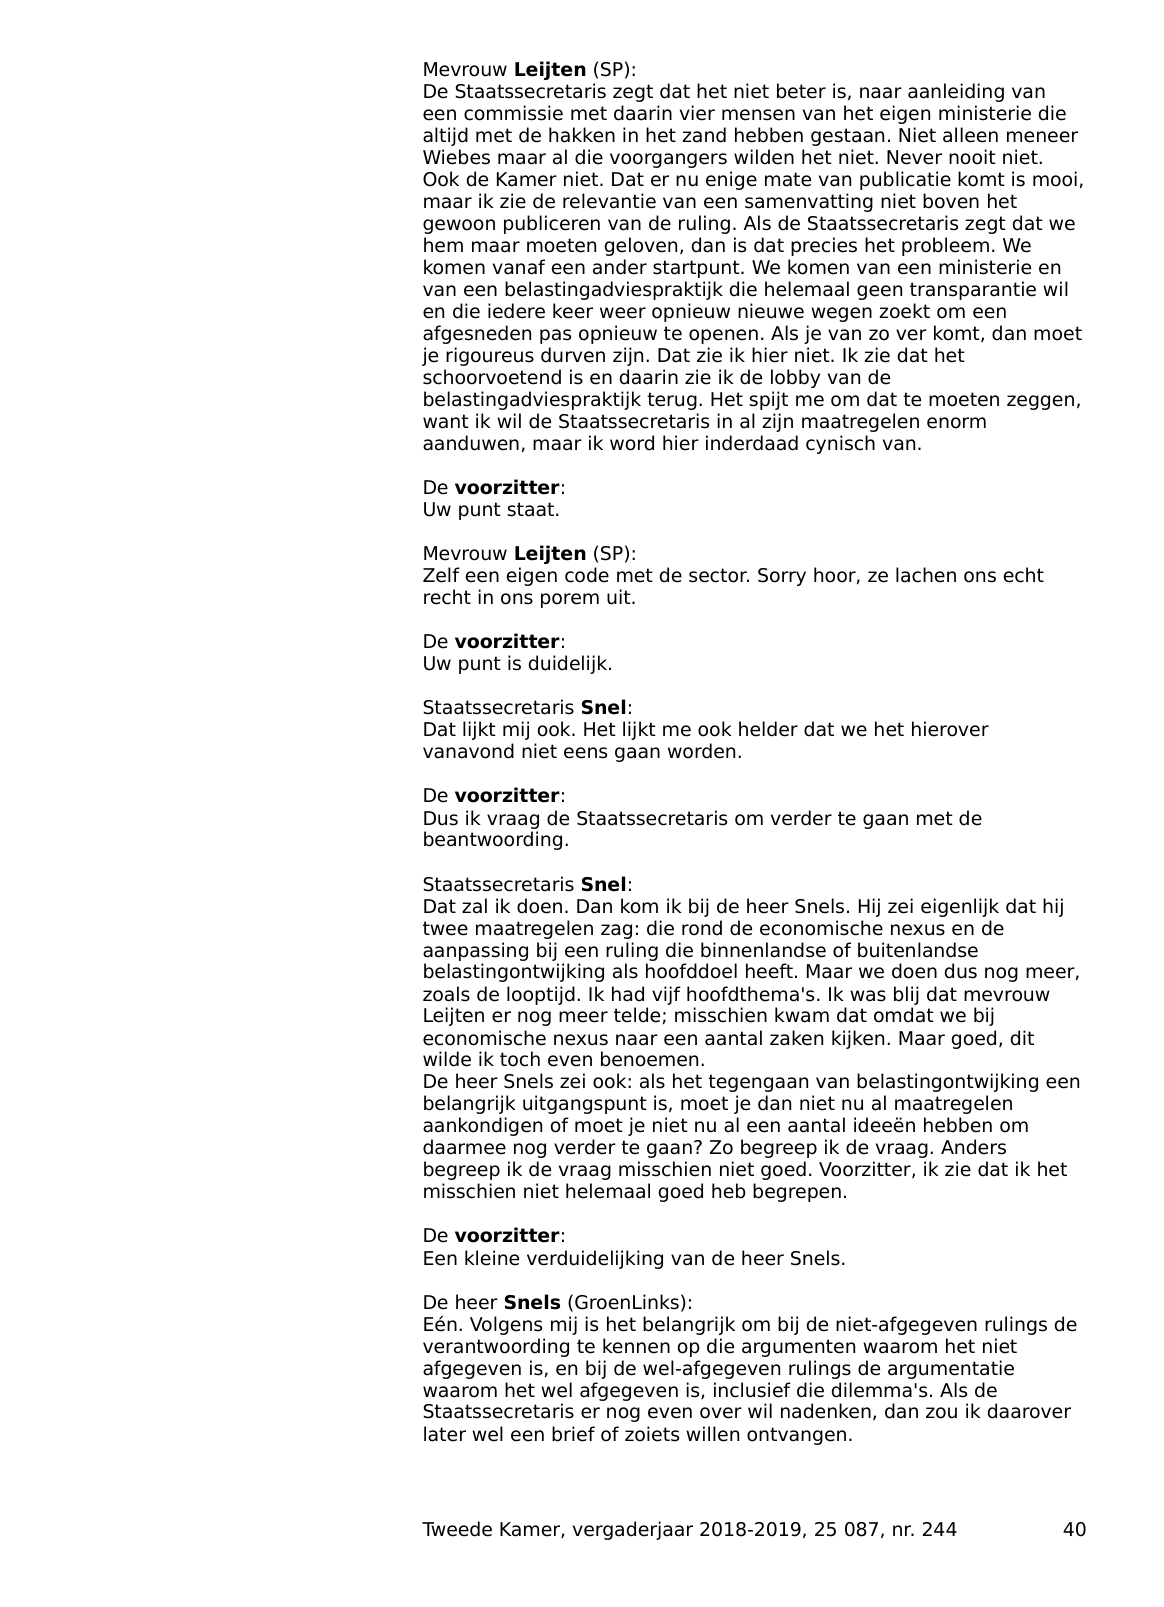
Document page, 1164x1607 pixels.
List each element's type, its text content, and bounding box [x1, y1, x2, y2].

text De voorzitter: [422, 477, 1087, 499]
text Staatssecretaris Snel: [422, 697, 1087, 719]
text De voorzitter: [422, 1225, 1087, 1247]
text De voorzitter: [422, 785, 1087, 807]
text Uw punt is duidelijk. [422, 653, 1087, 675]
text De voorzitter: [422, 631, 1087, 653]
text De heer Snels zei ook: als het tegengaan van belastingontwijking een belangrijk uitgangspunt is, moet je dan niet nu al maatregelen aankondigen of moet je niet nu al een aantal ideeën hebben om daarmee nog verder te gaan? Zo begreep ik de vraag. Anders begreep ik de vraag misschien niet goed. Voorzitter, ik zie dat ik het misschien niet helemaal goed heb begrepen. [422, 1071, 1087, 1203]
text Mevrouw Leijten (SP): [422, 59, 1087, 81]
text Eén. Volgens mij is het belangrijk om bij de niet-afgegeven rulings de verantwoording te kennen op die argumenten waarom het niet afgegeven is, en bij de wel-afgegeven rulings de argumentatie waarom het wel afgegeven is, inclusief die dilemma's. Als de Staatssecretaris er nog even over wil nadenken, dan zou ik daarover later wel een brief of zoiets willen ontvangen. [422, 1313, 1087, 1445]
text Een kleine verduidelijking van de heer Snels. [422, 1247, 1087, 1269]
text Mevrouw Leijten (SP): [422, 543, 1087, 565]
text Zelf een eigen code met de sector. Sorry hoor, ze lachen ons echt recht in ons porem uit. [422, 565, 1087, 609]
text Uw punt staat. [422, 499, 1087, 521]
text De Staatssecretaris zegt dat het niet beter is, naar aanleiding van een commissie met daarin vier mensen van het eigen ministerie die altijd met de hakken in het zand hebben gestaan. Niet alleen meneer Wiebes maar al die voorgangers wilden het niet. Never nooit niet. Ook de Kamer niet. Dat er nu enige mate van publicatie komt is mooi, maar ik zie de relevantie van een samenvatting niet boven het gewoon publiceren van de ruling. Als de Staatssecretaris zegt dat we hem maar moeten geloven, dan is dat precies het probleem. We komen vanaf een ander startpunt. We komen van een ministerie en van een belastingadviespraktijk die helemaal geen transparantie wil en die iedere keer weer opnieuw nieuwe wegen zoekt om een afgesneden pas opnieuw te openen. Als je van zo ver komt, dan moet je rigoureus durven zijn. Dat zie ik hier niet. Ik zie dat het schoorvoetend is en daarin zie ik de lobby van de belastingadviespraktijk terug. Het spijt me om dat te moeten zeggen, want ik wil de Staatssecretaris in al zijn maatregelen enorm aanduwen, maar ik word hier inderdaad cynisch van. [422, 81, 1087, 455]
text De heer Snels (GroenLinks): [422, 1292, 1087, 1313]
text Dat zal ik doen. Dan kom ik bij de heer Snels. Hij zei eigenlijk dat hij twee maatregelen zag: die rond de economische nexus en de aanpassing bij een ruling die binnenlandse of buitenlandse belastingontwijking als hoofddoel heeft. Maar we doen dus nog meer, zoals de looptijd. Ik had vijf hoofdthema's. Ik was blij dat mevrouw Leijten er nog meer telde; misschien kwam dat omdat we bij economische nexus naar een aantal zaken kijken. Maar goed, dit wilde ik toch even benoemen. [422, 896, 1087, 1071]
text Staatssecretaris Snel: [422, 873, 1087, 896]
text Dat lijkt mij ook. Het lijkt me ook helder dat we het hierover vanavond niet eens gaan worden. [422, 719, 1087, 763]
text Dus ik vraag de Staatssecretaris om verder te gaan met de beantwoording. [422, 807, 1087, 851]
